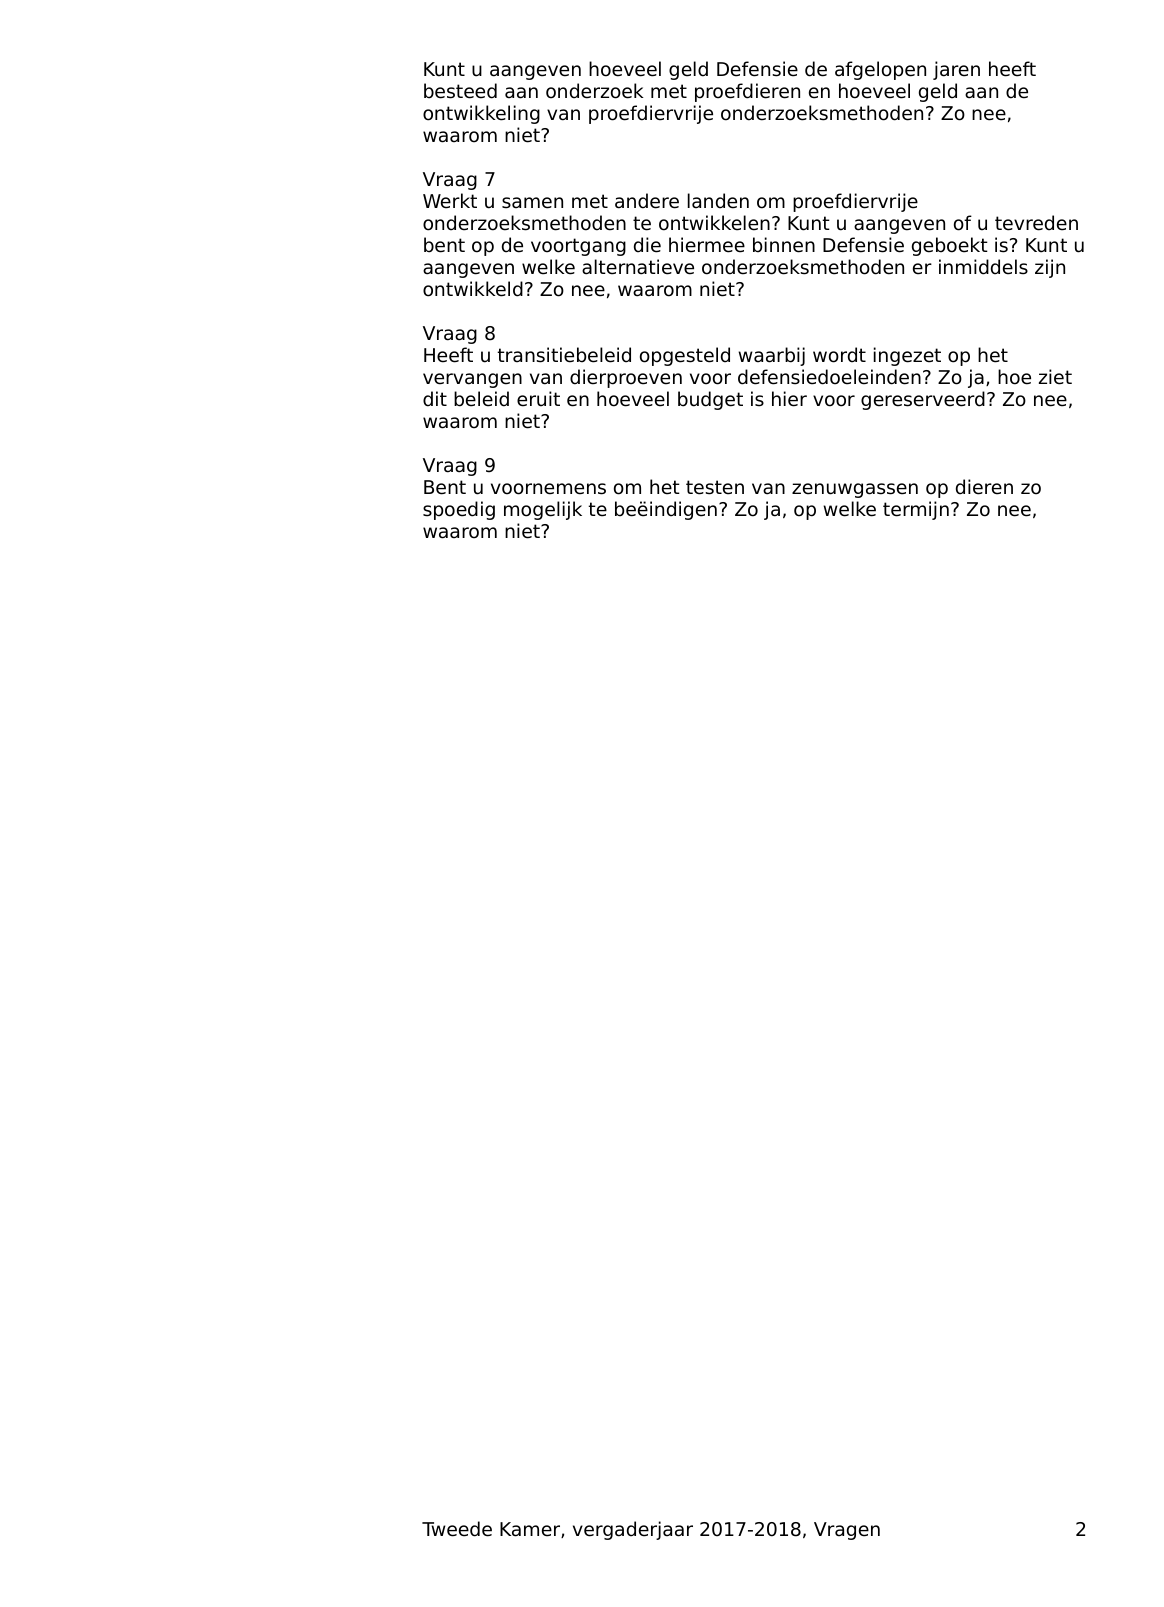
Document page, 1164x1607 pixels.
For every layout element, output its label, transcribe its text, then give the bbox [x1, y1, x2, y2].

text Vraag 7 [422, 169, 1087, 191]
text Bent u voornemens om het testen van zenuwgassen op dieren zo spoedig mogelijk te beëindigen? Zo ja, op welke termijn? Zo nee, waarom niet? [422, 477, 1087, 543]
text Vraag 9 [422, 455, 1087, 477]
text Kunt u aangeven hoeveel geld Defensie de afgelopen jaren heeft besteed aan onderzoek met proefdieren en hoeveel geld aan de ontwikkeling van proefdiervrije onderzoeksmethoden? Zo nee, waarom niet? [422, 59, 1087, 147]
text Werkt u samen met andere landen om proefdiervrije onderzoeksmethoden te ontwikkelen? Kunt u aangeven of u tevreden bent op de voortgang die hiermee binnen Defensie geboekt is? Kunt u aangeven welke alternatieve onderzoeksmethoden er inmiddels zijn ontwikkeld? Zo nee, waarom niet? [422, 191, 1087, 301]
text Vraag 8 [422, 323, 1087, 345]
text Heeft u transitiebeleid opgesteld waarbij wordt ingezet op het vervangen van dierproeven voor defensiedoeleinden? Zo ja, hoe ziet dit beleid eruit en hoeveel budget is hier voor gereserveerd? Zo nee, waarom niet? [422, 345, 1087, 433]
